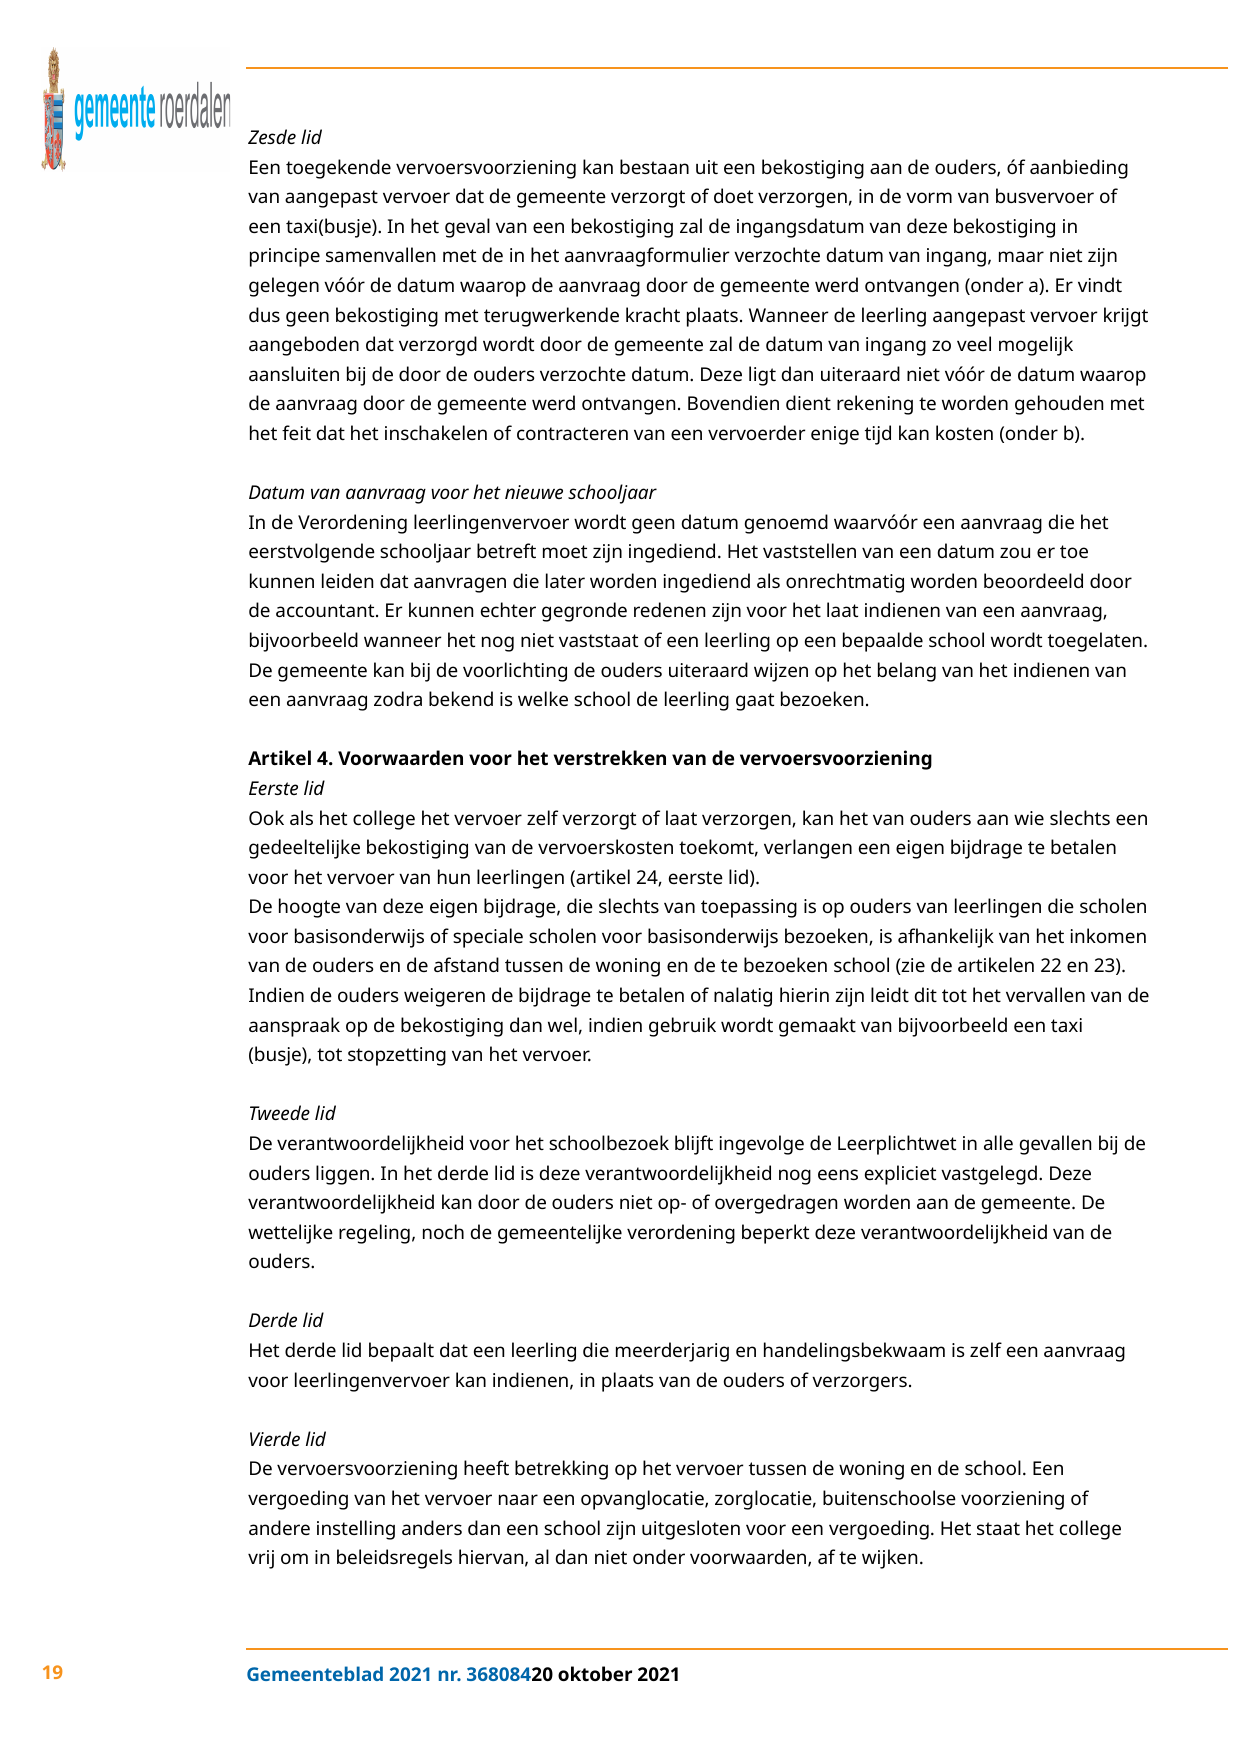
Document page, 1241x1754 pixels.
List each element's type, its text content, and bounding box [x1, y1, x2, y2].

text Zesde lid [248, 124, 1152, 150]
picture [41, 47, 231, 172]
text Het derde lid bepaalt dat een leerling die meerderjarig en handelingsbekwaam is zelf een aanvraag voor leerlingenvervoer kan indienen, in plaats van de ouders of verzorgers. [248, 1337, 1152, 1393]
text De hoogte van deze eigen bijdrage, die slechts van toepassing is op ouders van leerlingen die scholen voor basisonderwijs of speciale scholen voor basisonderwijs bezoeken, is afhankelijk van het inkomen van de ouders en de afstand tussen de woning en de te bezoeken school (zie de artikelen 22 en 23). Indien de ouders weigeren de bijdrage te betalen of nalatig hierin zijn leidt dit tot het vervallen van de aanspraak op de bekostiging dan wel, indien gebruik wordt gemaakt van bijvoorbeeld een taxi (busje), tot stopzetting van het vervoer. [248, 893, 1152, 1067]
text Eerste lid [248, 775, 1152, 801]
text Artikel 4. Voorwaarden voor het verstrekken van de vervoersvoorziening [248, 746, 1152, 771]
text Tweede lid [248, 1101, 1152, 1126]
text Ook als het college het vervoer zelf verzorgt of laat verzorgen, kan het van ouders aan wie slechts een gedeeltelijke bekostiging van de vervoerskosten toekomt, verlangen een eigen bijdrage te betalen voor het vervoer van hun leerlingen (artikel 24, eerste lid). [248, 805, 1152, 890]
text Een toegekende vervoersvoorziening kan bestaan uit een bekostiging aan de ouders, óf aanbieding van aangepast vervoer dat de gemeente verzorgt of doet verzorgen, in de vorm van busvervoer of een taxi(busje). In het geval van een bekostiging zal de ingangsdatum van deze bekostiging in principe samenvallen met de in het aanvraagformulier verzochte datum van ingang, maar niet zijn gelegen vóór de datum waarop de aanvraag door de gemeente werd ontvangen (onder a). Er vindt dus geen bekostiging met terugwerkende kracht plaats. Wanneer de leerling aangepast vervoer krijgt aangeboden dat verzorgd wordt door de gemeente zal de datum van ingang zo veel mogelijk aansluiten bij de door de ouders verzochte datum. Deze ligt dan uiteraard niet vóór de datum waarop de aanvraag door de gemeente werd ontvangen. Bovendien dient rekening te worden gehouden met het feit dat het inschakelen of contracteren van een vervoerder enige tijd kan kosten (onder b). [248, 154, 1152, 446]
text Vierde lid [248, 1426, 1152, 1452]
text De gemeente kan bij de voorlichting de ouders uiteraard wijzen op het belang van het indienen van een aanvraag zodra bekend is welke school de leerling gaat bezoeken. [248, 657, 1152, 712]
text Derde lid [248, 1308, 1152, 1333]
text De verantwoordelijkheid voor het schoolbezoek blijft ingevolge de Leerplichtwet in alle gevallen bij de ouders liggen. In het derde lid is deze verantwoordelijkheid nog eens expliciet vastgelegd. Deze verantwoordelijkheid kan door de ouders niet op- of overgedragen worden aan de gemeente. De wettelijke regeling, noch de gemeentelijke verordening beperkt deze verantwoordelijkheid van de ouders. [248, 1130, 1152, 1274]
text In de Verordening leerlingenvervoer wordt geen datum genoemd waarvóór een aanvraag die het eerstvolgende schooljaar betreft moet zijn ingediend. Het vaststellen van een datum zou er toe kunnen leiden dat aanvragen die later worden ingediend als onrechtmatig worden beoordeeld door de accountant. Er kunnen echter gegronde redenen zijn voor het laat indienen van een aanvraag, bijvoorbeeld wanneer het nog niet vaststaat of een leerling op een bepaalde school wordt toegelaten. [248, 509, 1152, 653]
text Datum van aanvraag voor het nieuwe schooljaar [248, 479, 1152, 505]
text De vervoersvoorziening heeft betrekking op het vervoer tussen de woning en de school. Een vergoeding van het vervoer naar een opvanglocatie, zorglocatie, buitenschoolse voorziening of andere instelling anders dan een school zijn uitgesloten voor een vergoeding. Het staat het college vrij om in beleidsregels hiervan, al dan niet onder voorwaarden, af te wijken. [248, 1456, 1152, 1570]
